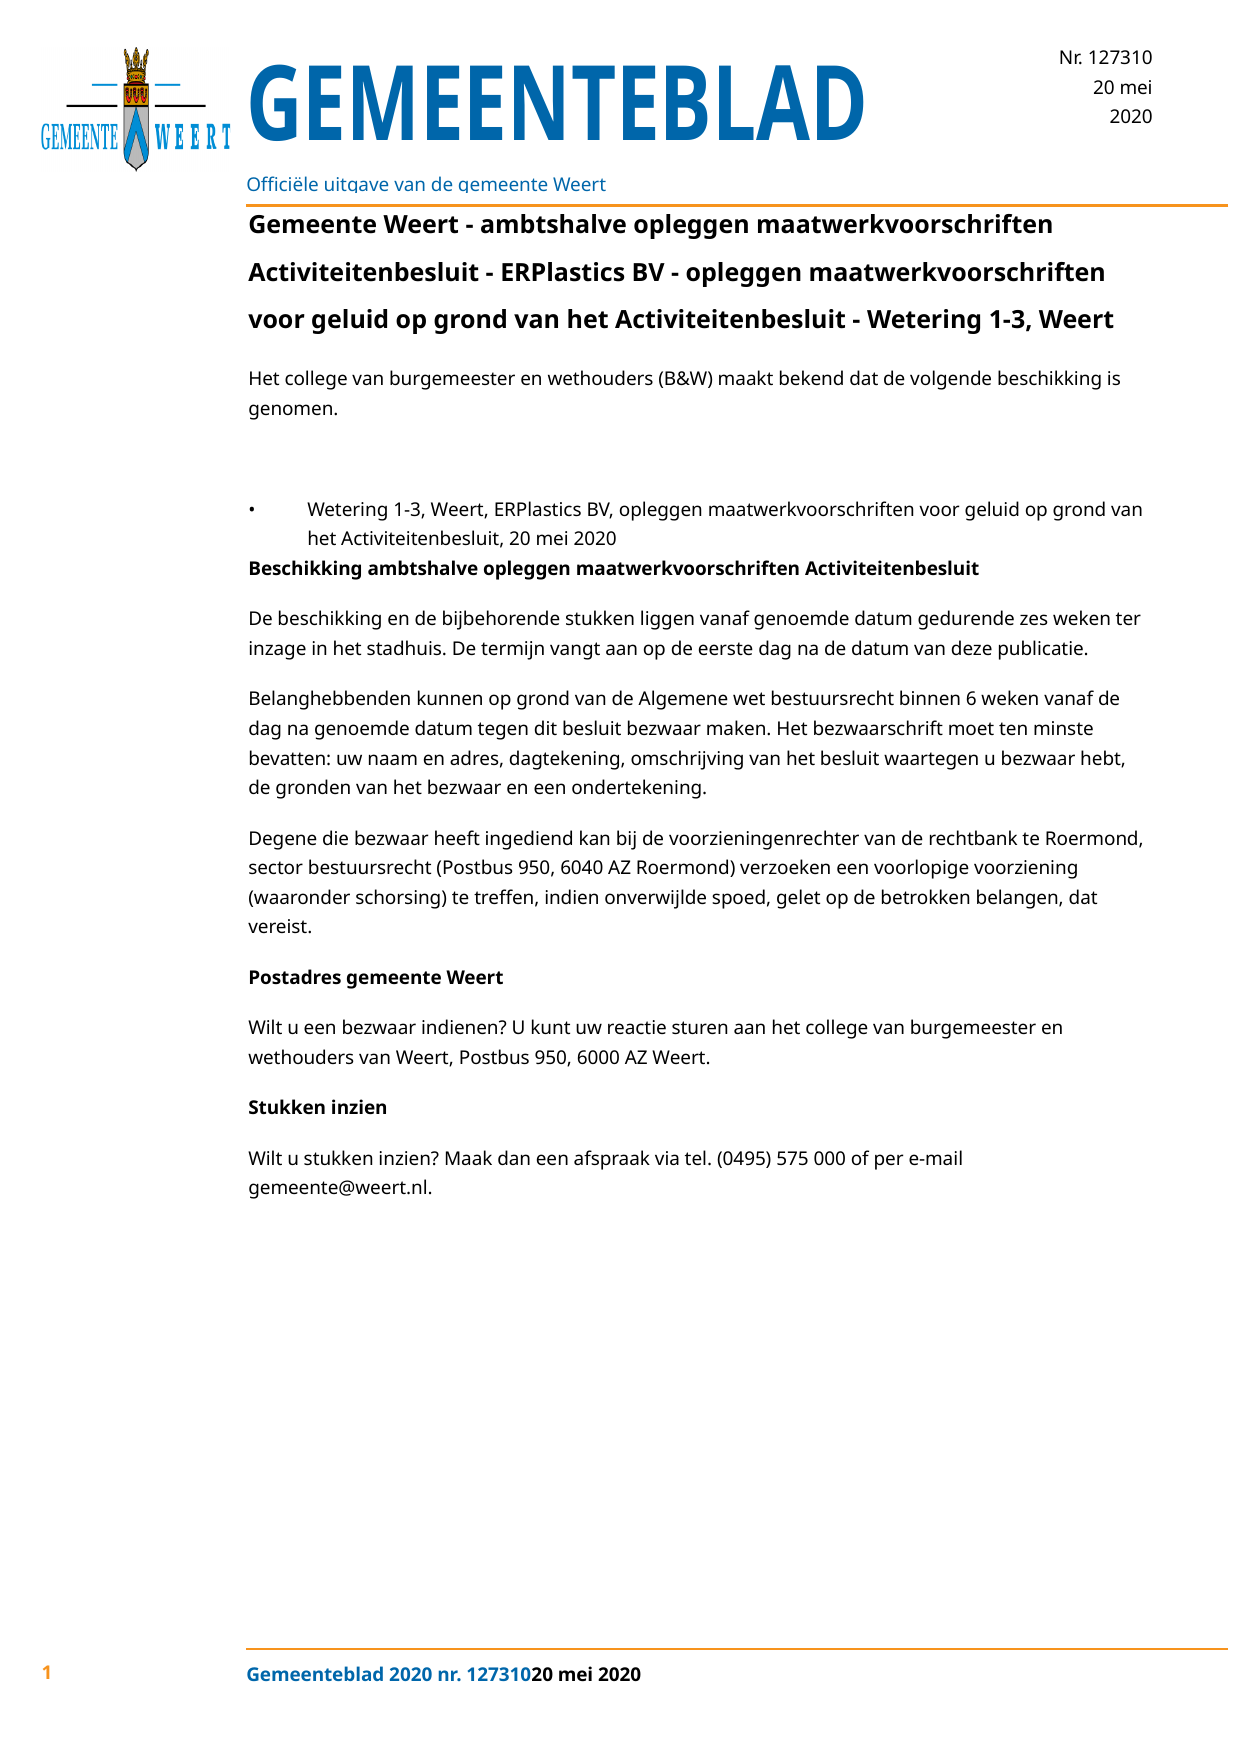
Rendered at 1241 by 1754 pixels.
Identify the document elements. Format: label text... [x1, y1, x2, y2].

text Stukken inzien [248, 1094, 1152, 1120]
picture [41, 47, 231, 172]
text Beschikking ambtshalve opleggen maatwerkvoorschriften Activiteitenbesluit [248, 555, 1152, 581]
text Belanghebbenden kunnen op grond van de Algemene wet bestuursrecht binnen 6 weken vanaf de dag na genoemde datum tegen dit besluit bezwaar maken. Het bezwaarschrift moet ten minste bevatten: uw naam en adres, dagtekening, omschrijving van het besluit waartegen u bezwaar hebt, de gronden van het bezwaar en een ondertekening. [248, 686, 1152, 800]
list Wetering 1-3, Weert, ERPlastics BV, opleggen maatwerkvoorschriften voor geluid op grond van het Activiteitenbesluit, 20 mei 2020 [248, 496, 1152, 551]
text De beschikking en de bijbehorende stukken liggen vanaf genoemde datum gedurende zes weken ter inzage in het stadhuis. De termijn vangt aan op de eerste dag na de datum van deze publicatie. [248, 606, 1152, 661]
text Gemeente Weert - ambtshalve opleggen maatwerkvoorschriften Activiteitenbesluit - ERPlastics BV - opleggen maatwerkvoorschriften voor geluid op grond van het Activiteitenbesluit - Wetering 1-3, Weert [248, 207, 1152, 336]
text Wilt u een bezwaar indienen? U kunt uw reactie sturen aan het college van burgemeester en wethouders van Weert, Postbus 950, 6000 AZ Weert. [248, 1014, 1152, 1069]
text Postadres gemeente Weert [248, 964, 1152, 989]
text Wilt u stukken inzien? Maak dan een afspraak via tel. (0495) 575 000 of per e-mail gemeente@weert.nl. [248, 1145, 1152, 1200]
text Het college van burgemeester en wethouders (B&W) maakt bekend dat de volgende beschikking is genomen. [248, 366, 1152, 421]
text Degene die bezwaar heeft ingediend kan bij de voorzieningenrechter van de rechtbank te Roermond, sector bestuursrecht (Postbus 950, 6040 AZ Roermond) verzoeken een voorlopige voorziening (waaronder schorsing) te treffen, indien onverwijlde spoed, gelet op de betrokken belangen, dat vereist. [248, 825, 1152, 939]
